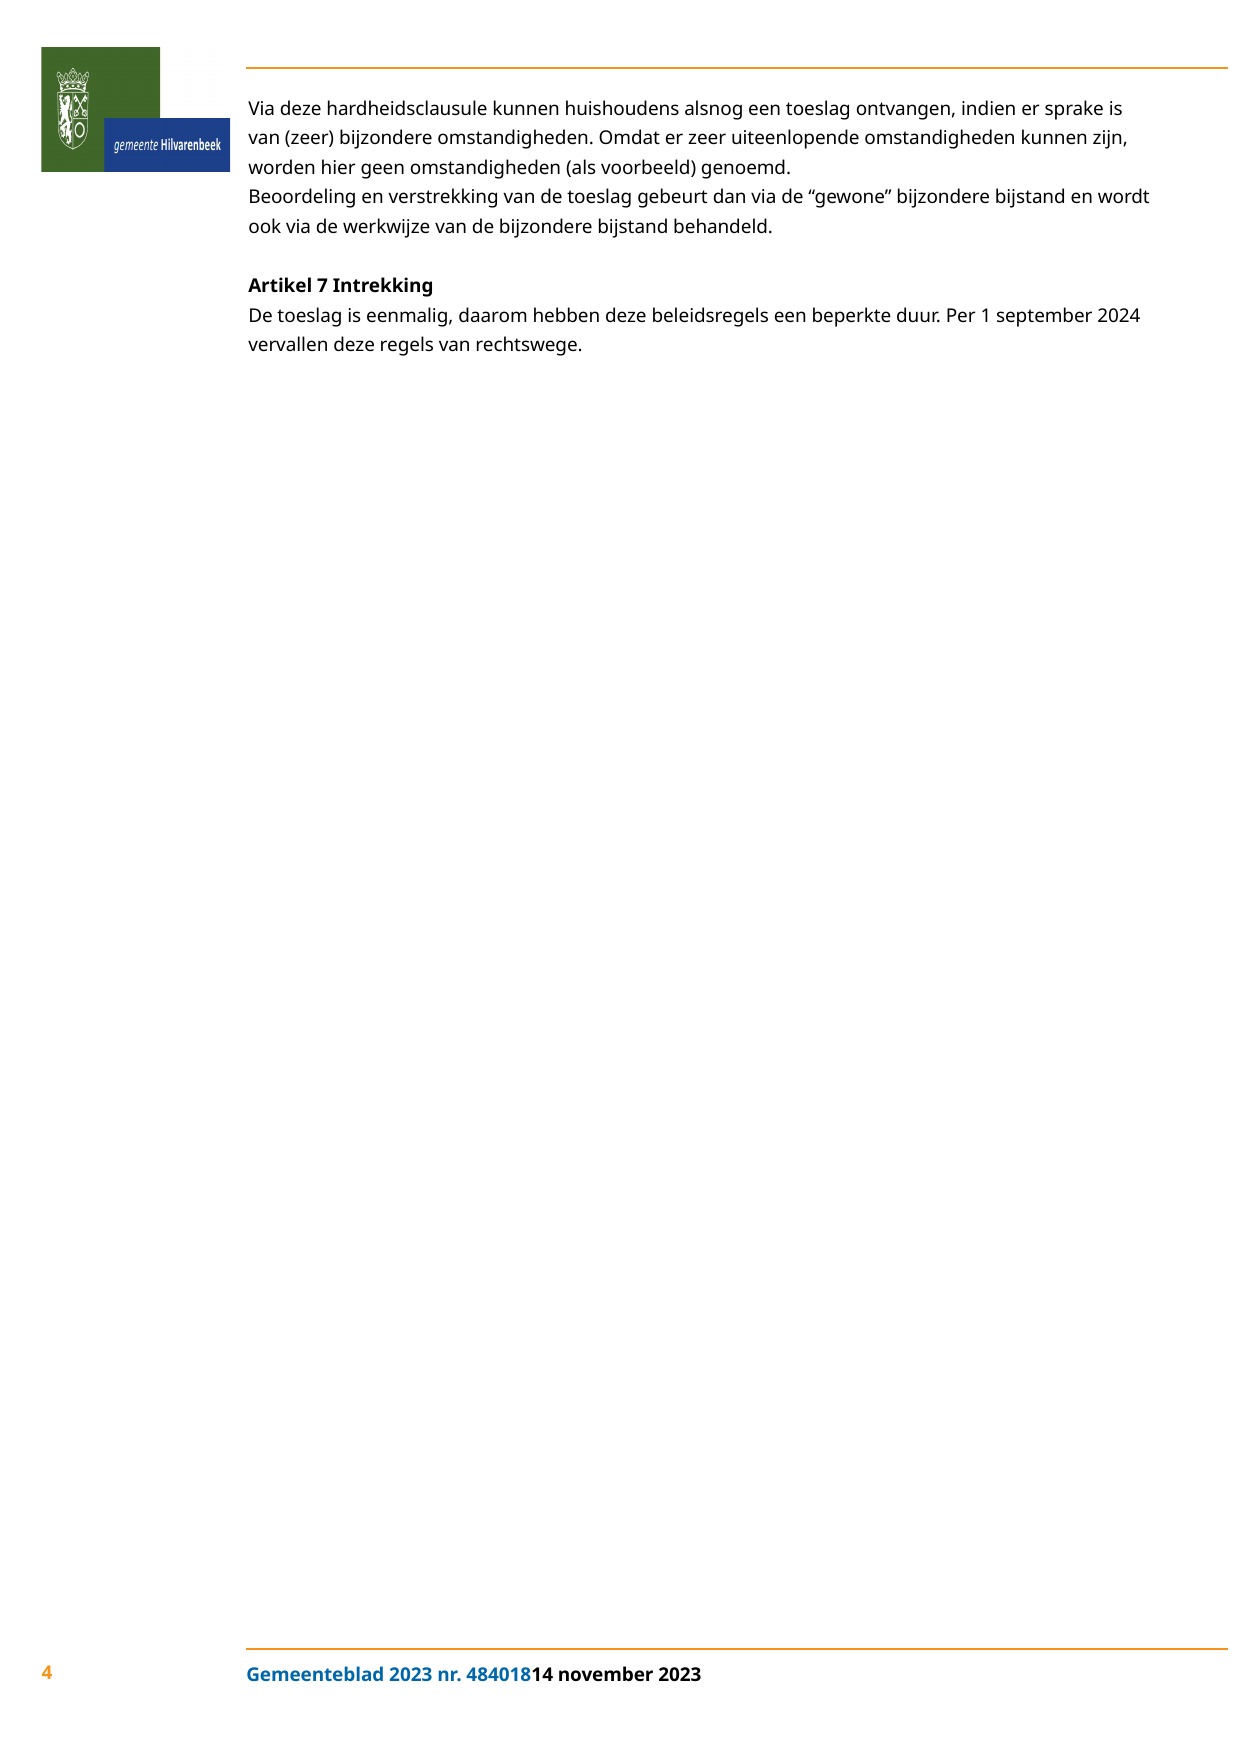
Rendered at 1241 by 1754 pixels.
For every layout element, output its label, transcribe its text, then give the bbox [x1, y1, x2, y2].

text Beoordeling en verstrekking van de toeslag gebeurt dan via de “gewone” bijzondere bijstand en wordt ook via de werkwijze van de bijzondere bijstand behandeld. [248, 183, 1152, 239]
text Artikel 7 Intrekking [248, 272, 1152, 298]
text De toeslag is eenmalig, daarom hebben deze beleidsregels een beperkte duur. Per 1 september 2024 vervallen deze regels van rechtswege. [248, 302, 1152, 357]
picture [41, 47, 231, 172]
text Via deze hardheidsclausule kunnen huishoudens alsnog een toeslag ontvangen, indien er sprake is van (zeer) bijzondere omstandigheden. Omdat er zeer uiteenlopende omstandigheden kunnen zijn, worden hier geen omstandigheden (als voorbeeld) genoemd. [248, 95, 1152, 180]
